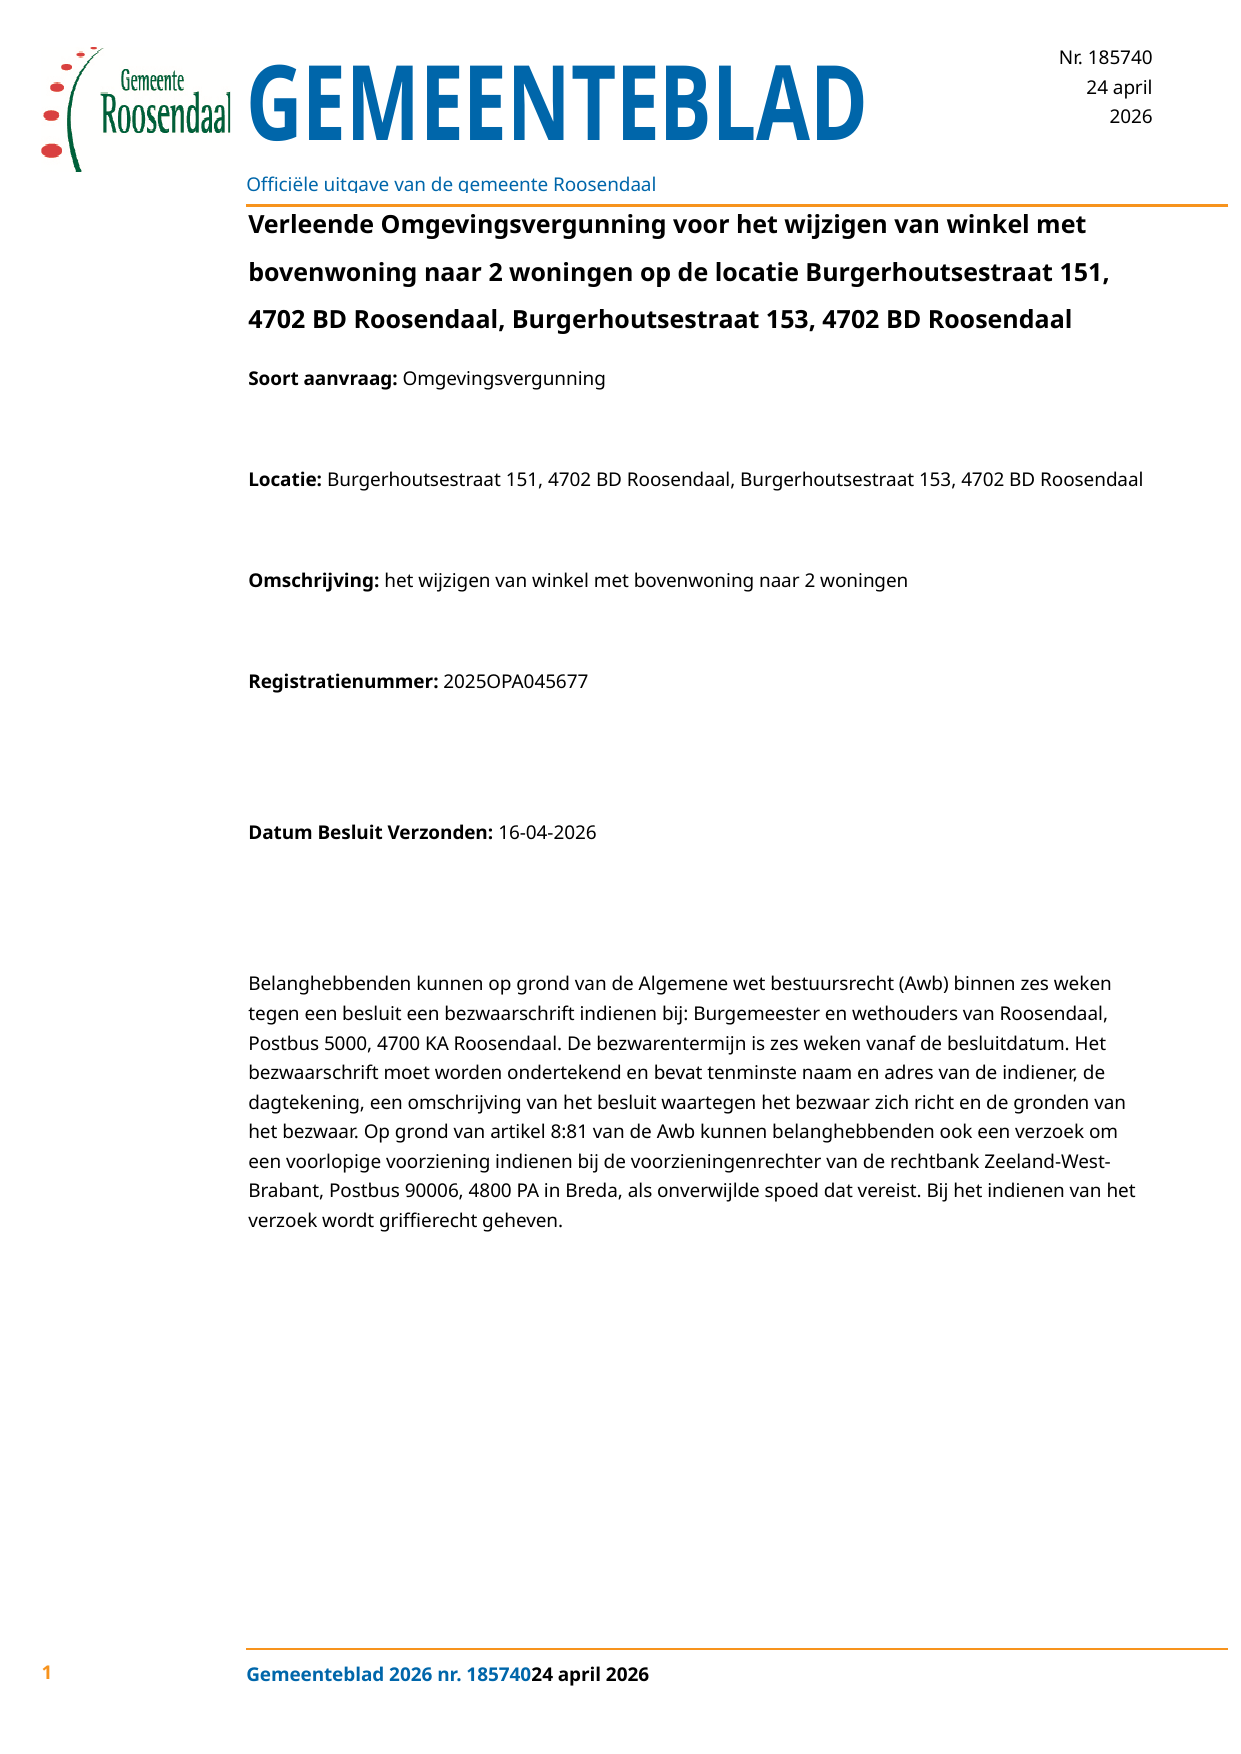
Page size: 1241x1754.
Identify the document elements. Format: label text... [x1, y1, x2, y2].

text Registratienummer: 2025OPA045677 [248, 668, 1152, 694]
text Verleende Omgevingsvergunning voor het wijzigen van winkel met bovenwoning naar 2 woningen op de locatie Burgerhoutsestraat 151, 4702 BD Roosendaal, Burgerhoutsestraat 153, 4702 BD Roosendaal [248, 207, 1152, 336]
picture [41, 47, 231, 172]
text Soort aanvraag: Omgevingsvergunning [248, 366, 1152, 391]
text Omschrijving: het wijzigen van winkel met bovenwoning naar 2 woningen [248, 567, 1152, 593]
text Belanghebbenden kunnen op grond van de Algemene wet bestuursrecht (Awb) binnen zes weken tegen een besluit een bezwaarschrift indienen bij: Burgemeester en wethouders van Roosendaal, Postbus 5000, 4700 KA Roosendaal. De bezwarentermijn is zes weken vanaf de besluitdatum. Het bezwaarschrift moet worden ondertekend en bevat tenminste naam en adres van de indiener, de dagtekening, een omschrijving van het besluit waartegen het bezwaar zich richt en de gronden van het bezwaar. Op grond van artikel 8:81 van de Awb kunnen belanghebbenden ook een verzoek om een voorlopige voorziening indienen bij de voorzieningenrechter van de rechtbank Zeeland-West-Brabant, Postbus 90006, 4800 PA in Breda, als onverwijlde spoed dat vereist. Bij het indienen van het verzoek wordt griffierecht geheven. [248, 971, 1152, 1233]
text Locatie: Burgerhoutsestraat 151, 4702 BD Roosendaal, Burgerhoutsestraat 153, 4702 BD Roosendaal [248, 466, 1152, 492]
text Datum Besluit Verzonden: 16-04-2026 [248, 819, 1152, 845]
